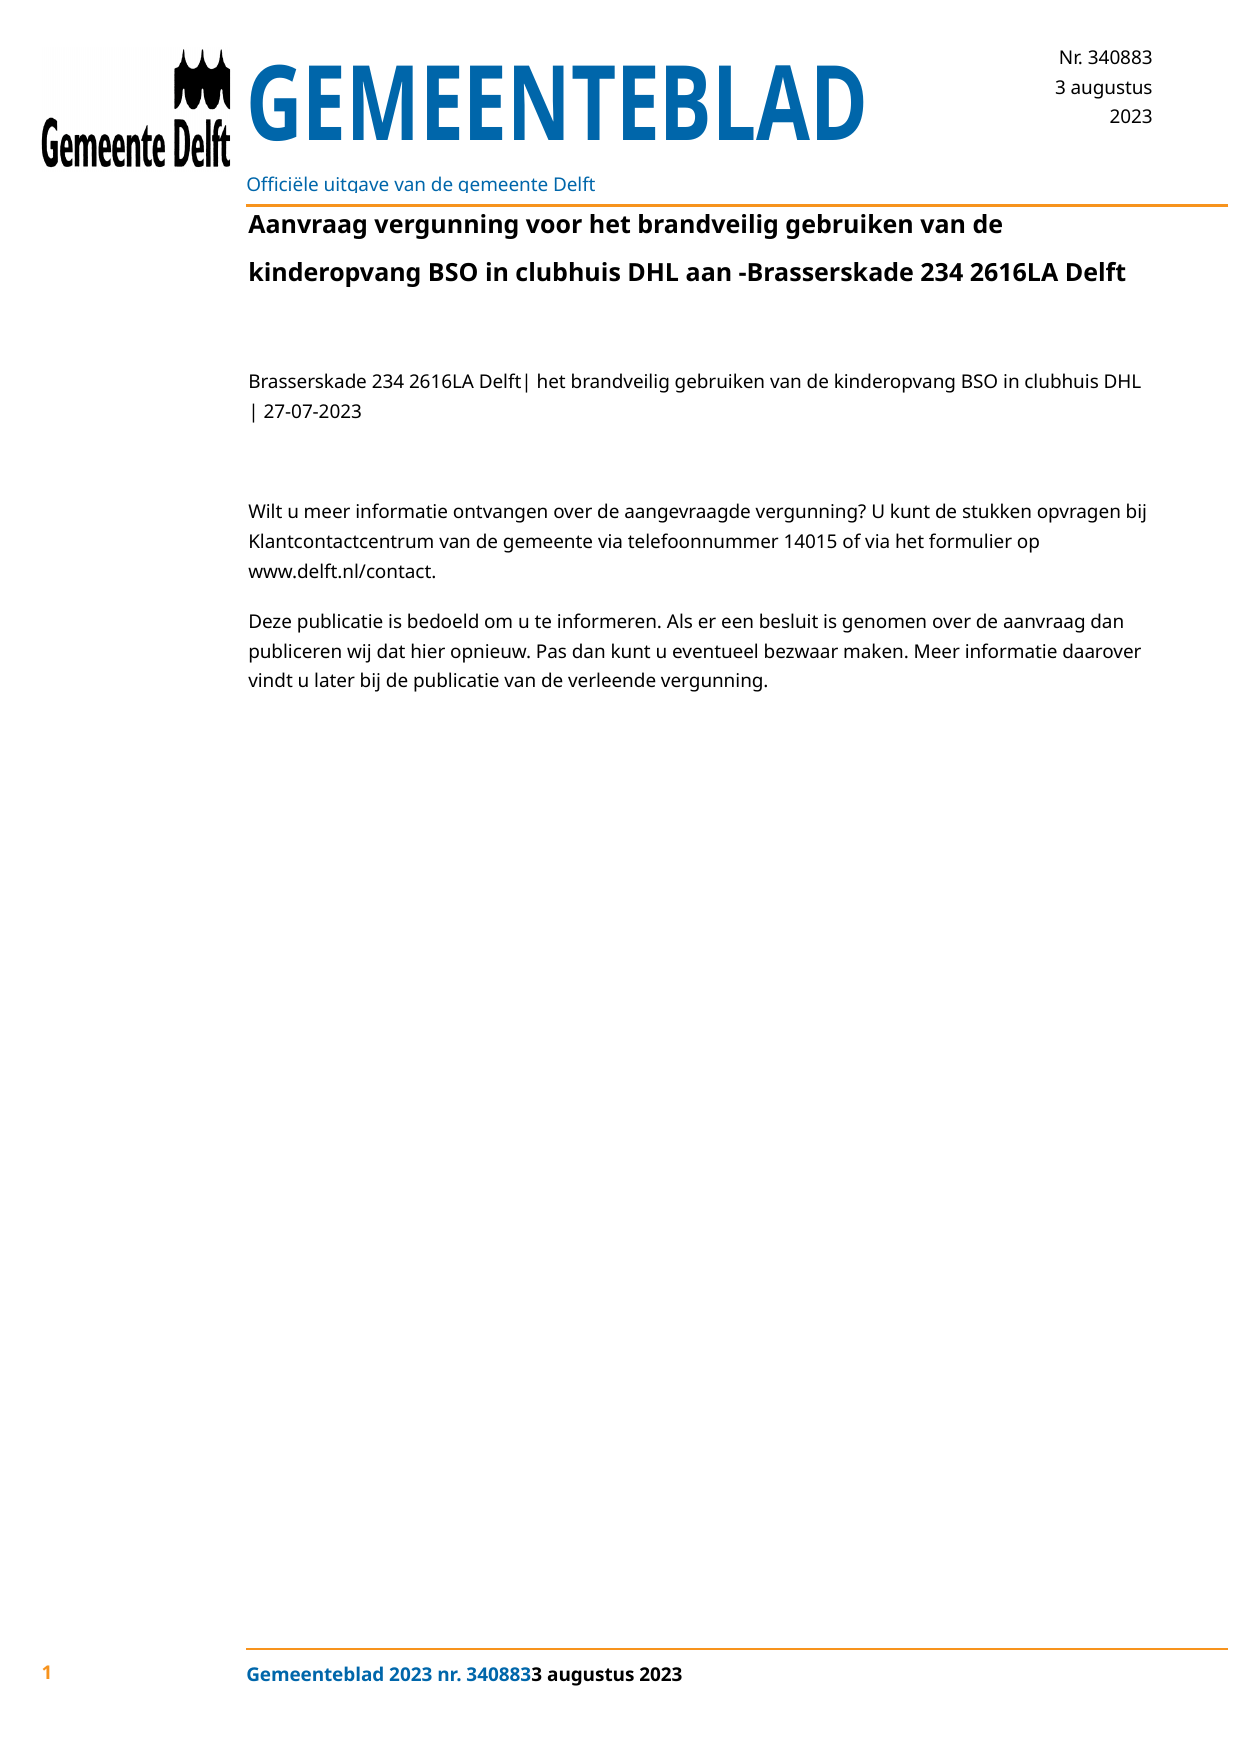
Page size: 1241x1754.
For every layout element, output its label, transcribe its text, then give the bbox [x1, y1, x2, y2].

text Deze publicatie is bedoeld om u te informeren. Als er een besluit is genomen over de aanvraag dan publiceren wij dat hier opnieuw. Pas dan kunt u eventueel bezwaar maken. Meer informatie daarover vindt u later bij de publicatie van de verleende vergunning. [248, 608, 1152, 693]
picture [41, 47, 231, 172]
text Wilt u meer informatie ontvangen over de aangevraagde vergunning? U kunt de stukken opvragen bij Klantcontactcentrum van de gemeente via telefoonnummer 14015 of via het formulier op www.delft.nl/contact. [248, 499, 1152, 584]
text Brasserskade 234 2616LA Delft| het brandveilig gebruiken van de kinderopvang BSO in clubhuis DHL | 27-07-2023 [248, 368, 1152, 424]
text Aanvraag vergunning voor het brandveilig gebruiken van de kinderopvang BSO in clubhuis DHL aan -Brasserskade 234 2616LA Delft [248, 207, 1152, 288]
